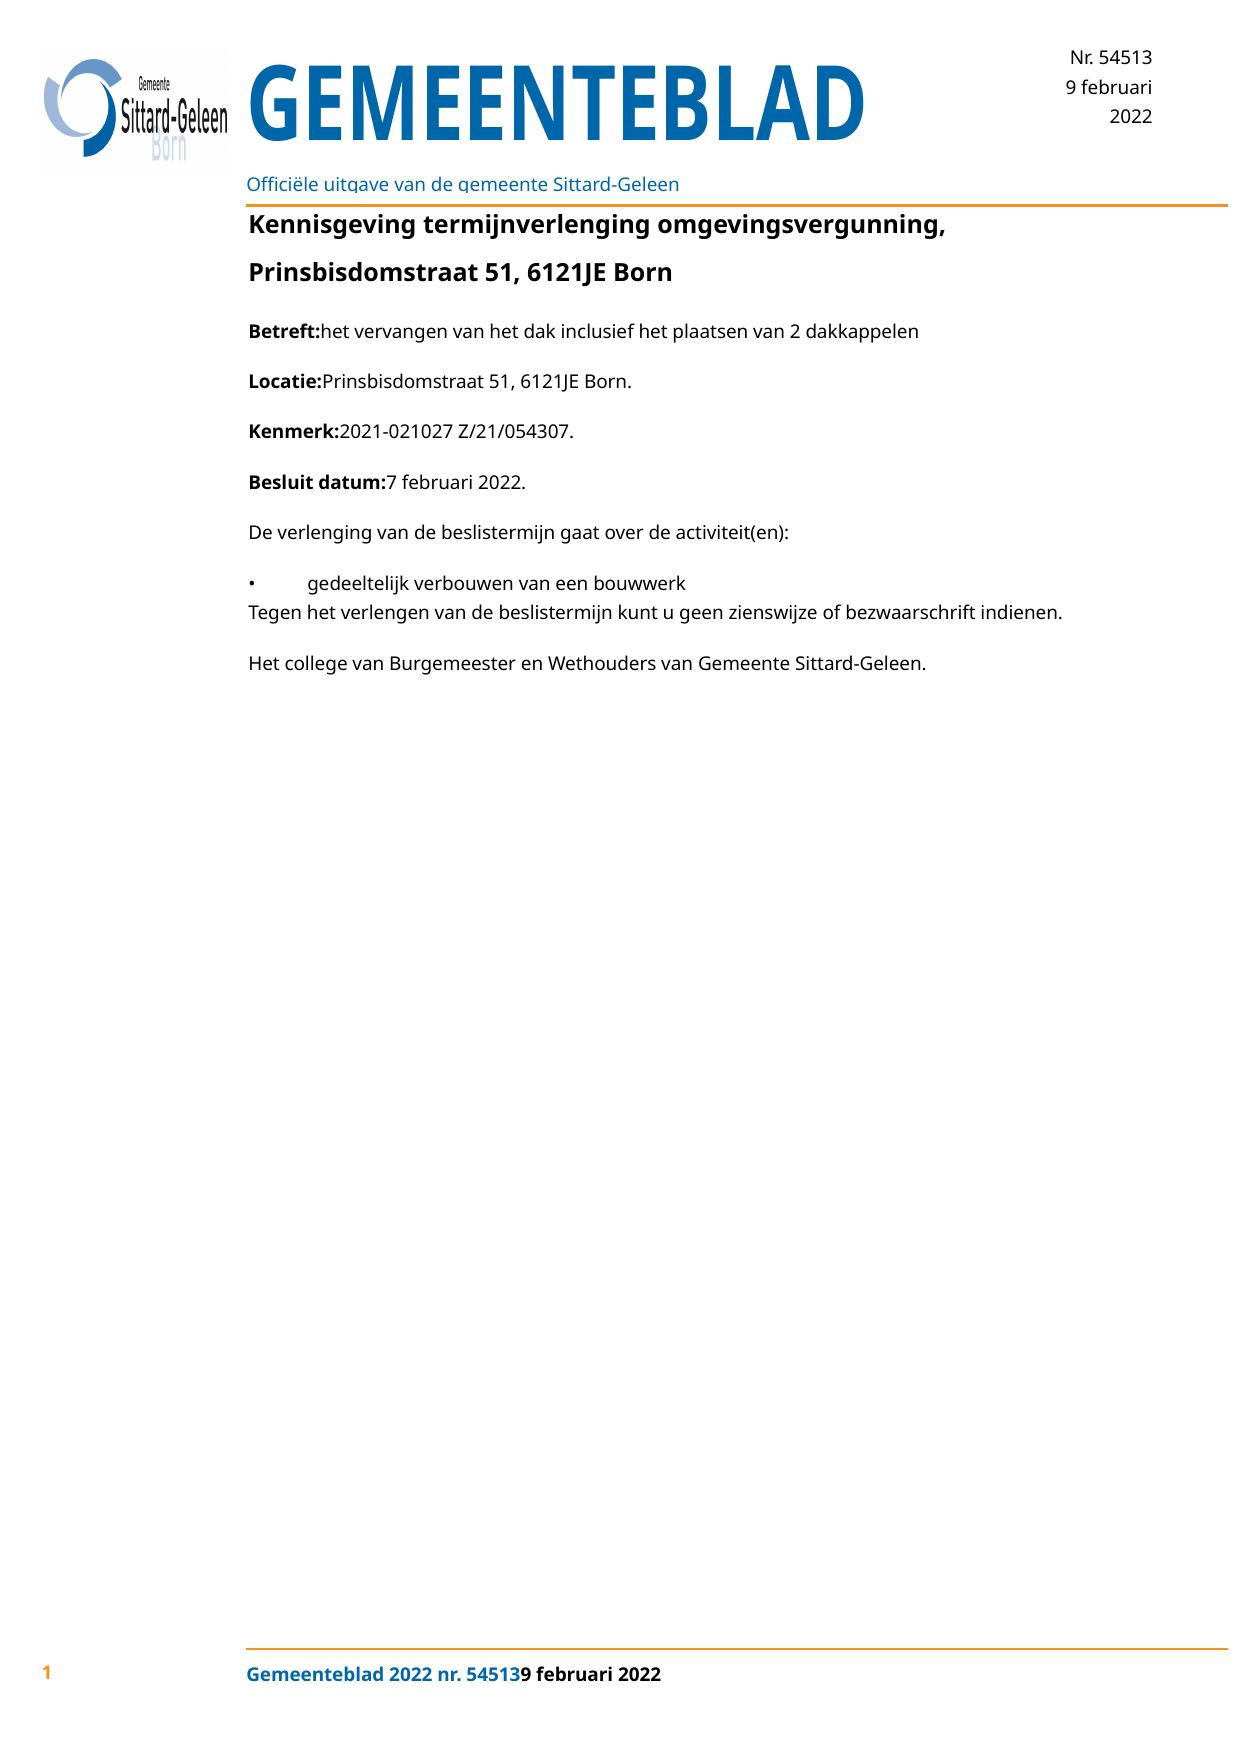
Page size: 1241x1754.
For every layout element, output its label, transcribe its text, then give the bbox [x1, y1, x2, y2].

text Het college van Burgemeester en Wethouders van Gemeente Sittard-Geleen. [248, 650, 1152, 676]
picture [41, 47, 231, 172]
text De verlenging van de beslistermijn gaat over de activiteit(en): [248, 519, 1152, 545]
text Betreft:het vervangen van het dak inclusief het plaatsen van 2 dakkappelen [248, 318, 1152, 344]
text Tegen het verlengen van de beslistermijn kunt u geen zienswijze of bezwaarschrift indienen. [248, 599, 1152, 625]
text Locatie:Prinsbisdomstraat 51, 6121JE Born. [248, 368, 1152, 394]
text Besluit datum:7 februari 2022. [248, 469, 1152, 495]
list gedeeltelijk verbouwen van een bouwwerk [248, 570, 1152, 596]
text Kennisgeving termijnverlenging omgevingsvergunning, Prinsbisdomstraat 51, 6121JE Born [248, 207, 1152, 288]
text Kenmerk:2021-021027 Z/21/054307. [248, 419, 1152, 444]
